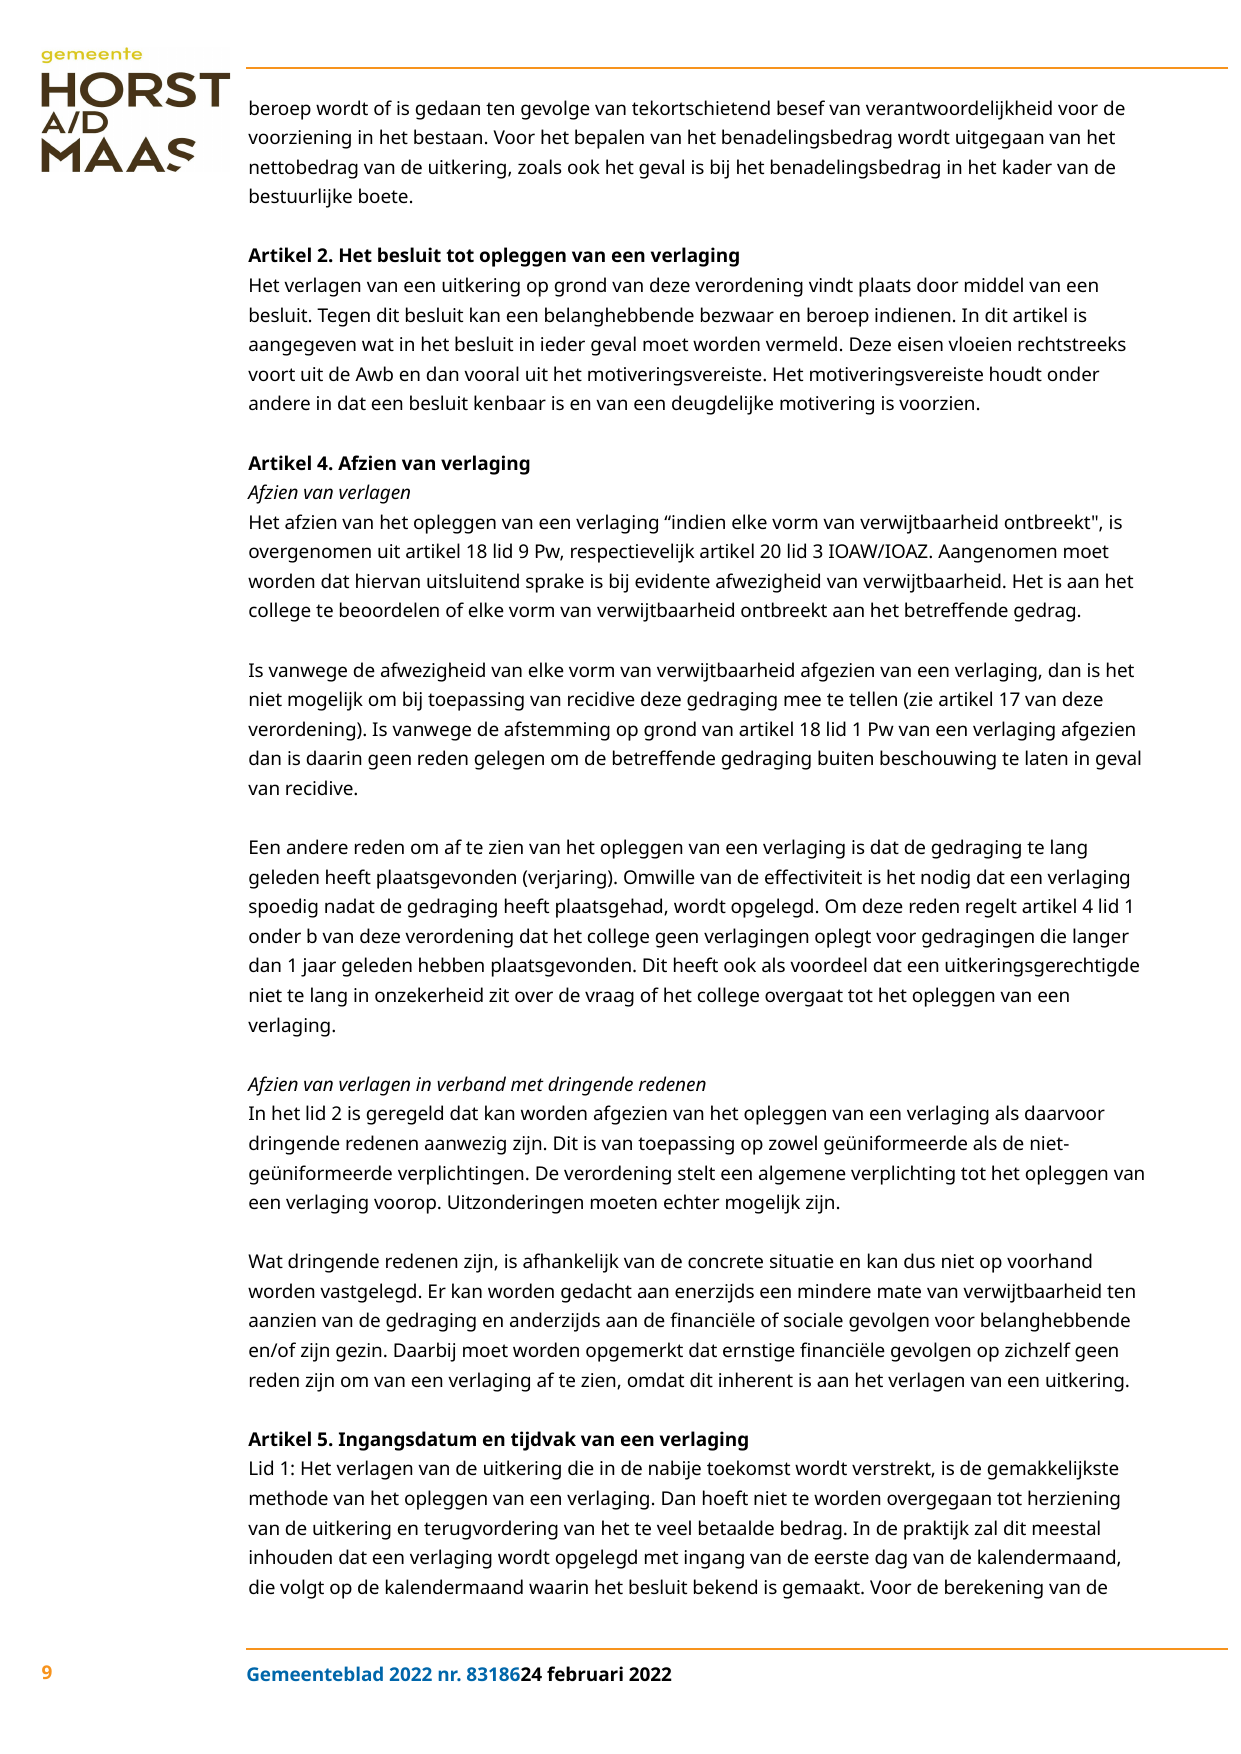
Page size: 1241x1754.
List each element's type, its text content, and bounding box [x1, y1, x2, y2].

text Een andere reden om af te zien van het opleggen van een verlaging is dat de gedraging te lang geleden heeft plaatsgevonden (verjaring). Omwille van de effectiviteit is het nodig dat een verlaging spoedig nadat de gedraging heeft plaatsgehad, wordt opgelegd. Om deze reden regelt artikel 4 lid 1 onder b van deze verordening dat het college geen verlagingen oplegt voor gedragingen die langer dan 1 jaar geleden hebben plaatsgevonden. Dit heeft ook als voordeel dat een uitkeringsgerechtigde niet te lang in onzekerheid zit over de vraag of het college overgaat tot het opleggen van een verlaging. [248, 834, 1152, 1038]
picture [41, 47, 231, 172]
text Wat dringende redenen zijn, is afhankelijk van de concrete situatie en kan dus niet op voorhand worden vastgelegd. Er kan worden gedacht aan enerzijds een mindere mate van verwijtbaarheid ten aanzien van de gedraging en anderzijds aan de financiële of sociale gevolgen voor belanghebbende en/of zijn gezin. Daarbij moet worden opgemerkt dat ernstige financiële gevolgen op zichzelf geen reden zijn om van een verlaging af te zien, omdat dit inherent is aan het verlagen van een uitkering. [248, 1248, 1152, 1393]
text Afzien van verlagen in verband met dringende redenen [248, 1071, 1152, 1097]
text beroep wordt of is gedaan ten gevolge van tekortschietend besef van verantwoordelijkheid voor de voorziening in het bestaan. Voor het bepalen van het benadelingsbedrag wordt uitgegaan van het nettobedrag van de uitkering, zoals ook het geval is bij het benadelingsbedrag in het kader van de bestuurlijke boete. [248, 95, 1152, 209]
text Artikel 5. Ingangsdatum en tijdvak van een verlaging [248, 1426, 1152, 1452]
text Afzien van verlagen [248, 479, 1152, 505]
text In het lid 2 is geregeld dat kan worden afgezien van het opleggen van een verlaging als daarvoor dringende redenen aanwezig zijn. Dit is van toepassing op zowel geüniformeerde als de niet-geüniformeerde verplichtingen. De verordening stelt een algemene verplichting tot het opleggen van een verlaging voorop. Uitzonderingen moeten echter mogelijk zijn. [248, 1101, 1152, 1215]
text Lid 1: Het verlagen van de uitkering die in de nabije toekomst wordt verstrekt, is de gemakkelijkste methode van het opleggen van een verlaging. Dan hoeft niet te worden overgegaan tot herziening van de uitkering en terugvordering van het te veel betaalde bedrag. In de praktijk zal dit meestal inhouden dat een verlaging wordt opgelegd met ingang van de eerste dag van de kalendermaand, die volgt op de kalendermaand waarin het besluit bekend is gemaakt. Voor de berekening van de [248, 1456, 1152, 1600]
text Artikel 2. Het besluit tot opleggen van een verlaging [248, 243, 1152, 268]
text Het afzien van het opleggen van een verlaging “indien elke vorm van verwijtbaarheid ontbreekt", is overgenomen uit artikel 18 lid 9 Pw, respectievelijk artikel 20 lid 3 IOAW/IOAZ. Aangenomen moet worden dat hiervan uitsluitend sprake is bij evidente afwezigheid van verwijtbaarheid. Het is aan het college te beoordelen of elke vorm van verwijtbaarheid ontbreekt aan het betreffende gedrag. [248, 509, 1152, 623]
text Het verlagen van een uitkering op grond van deze verordening vindt plaats door middel van een besluit. Tegen dit besluit kan een belanghebbende bezwaar en beroep indienen. In dit artikel is aangegeven wat in het besluit in ieder geval moet worden vermeld. Deze eisen vloeien rechtstreeks voort uit de Awb en dan vooral uit het motiveringsvereiste. Het motiveringsvereiste houdt onder andere in dat een besluit kenbaar is en van een deugdelijke motivering is voorzien. [248, 272, 1152, 416]
text Is vanwege de afwezigheid van elke vorm van verwijtbaarheid afgezien van een verlaging, dan is het niet mogelijk om bij toepassing van recidive deze gedraging mee te tellen (zie artikel 17 van deze verordening). Is vanwege de afstemming op grond van artikel 18 lid 1 Pw van een verlaging afgezien dan is daarin geen reden gelegen om de betreffende gedraging buiten beschouwing te laten in geval van recidive. [248, 657, 1152, 801]
text Artikel 4. Afzien van verlaging [248, 450, 1152, 476]
